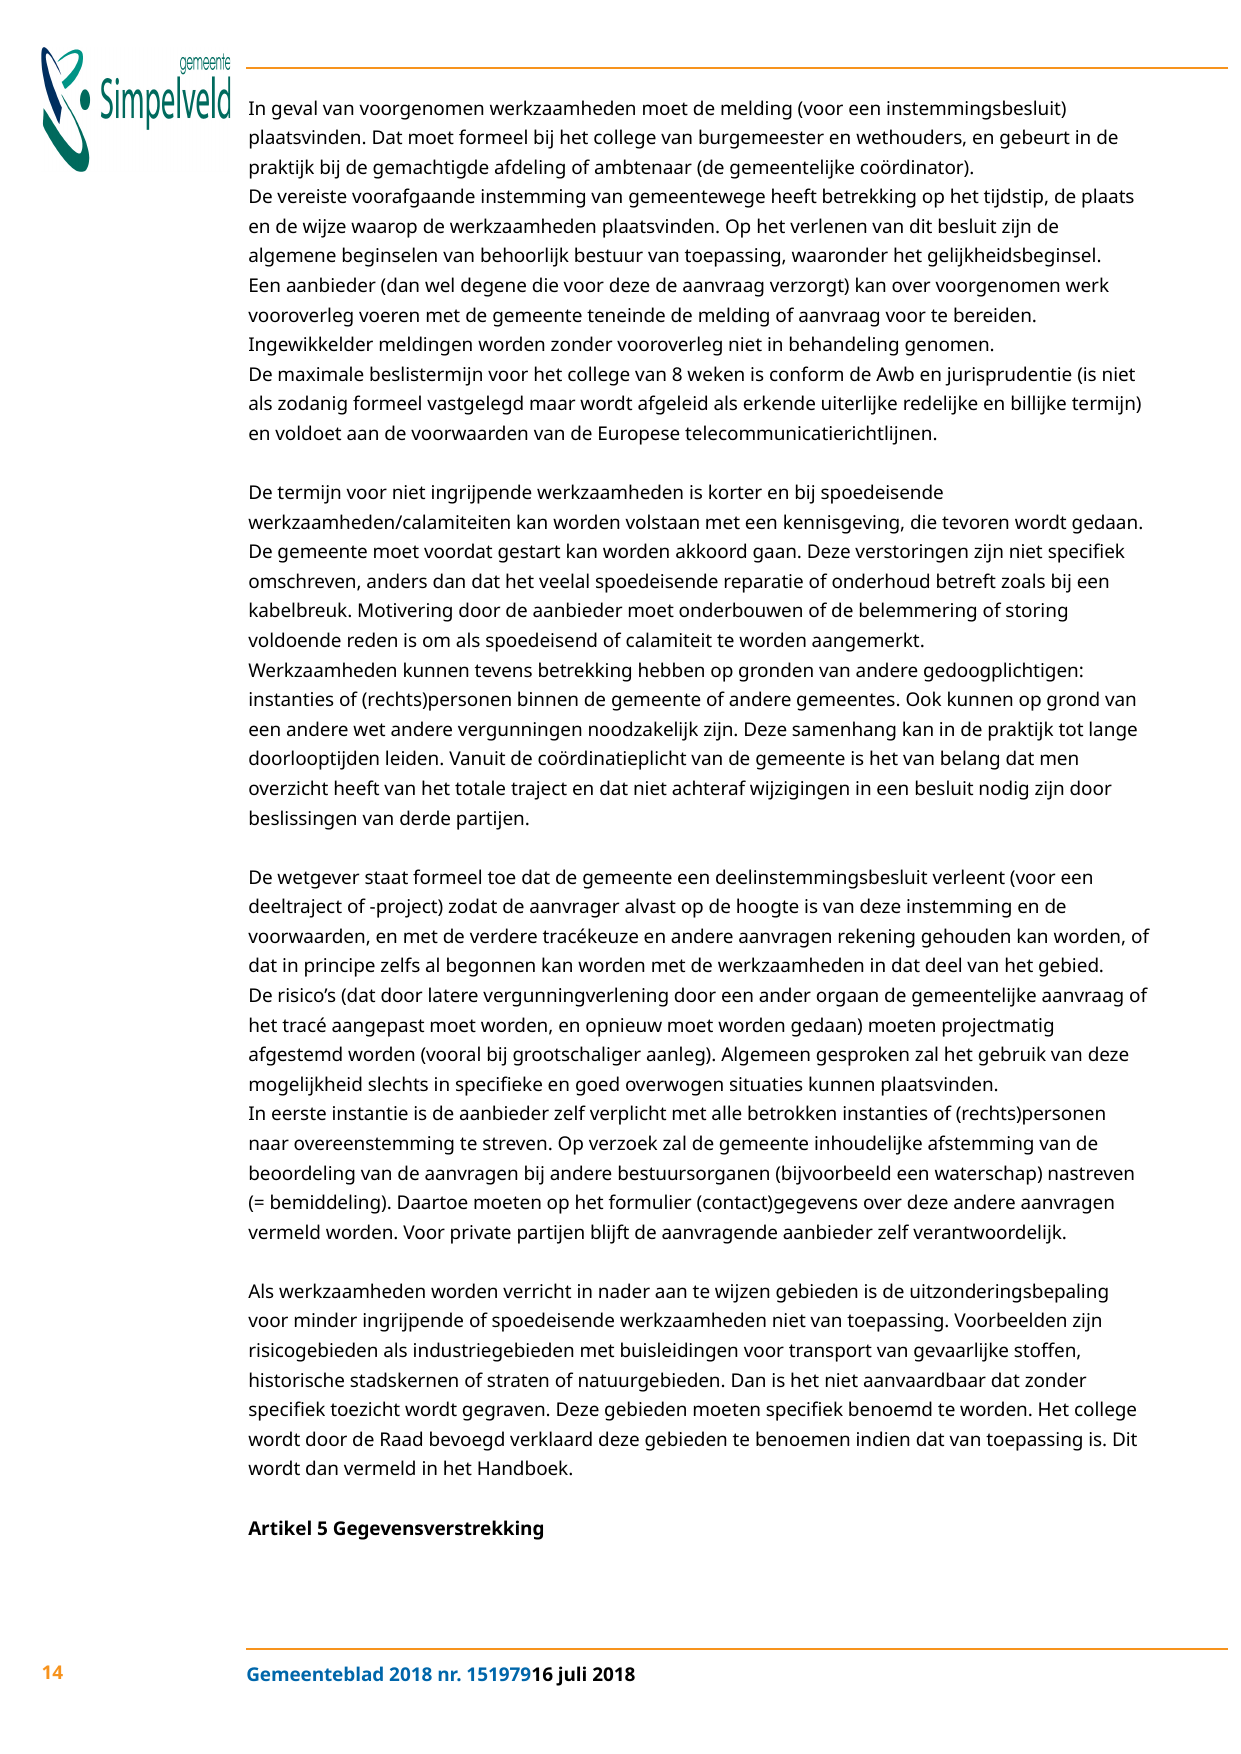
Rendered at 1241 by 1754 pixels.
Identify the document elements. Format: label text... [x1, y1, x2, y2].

text Artikel 5 Gegevensverstrekking [248, 1515, 1152, 1541]
text In geval van voorgenomen werkzaamheden moet de melding (voor een instemmingsbesluit) plaatsvinden. Dat moet formeel bij het college van burgemeester en wethouders, en gebeurt in de praktijk bij de gemachtigde afdeling of ambtenaar (de gemeentelijke coördinator). [248, 95, 1152, 180]
text Als werkzaamheden worden verricht in nader aan te wijzen gebieden is de uitzonderingsbepaling voor minder ingrijpende of spoedeisende werkzaamheden niet van toepassing. Voorbeelden zijn risicogebieden als industriegebieden met buisleidingen voor transport van gevaarlijke stoffen, historische stadskernen of straten of natuurgebieden. Dan is het niet aanvaardbaar dat zonder specifiek toezicht wordt gegraven. Deze gebieden moeten specifiek benoemd te worden. Het college wordt door de Raad bevoegd verklaard deze gebieden te benoemen indien dat van toepassing is. Dit wordt dan vermeld in het Handboek. [248, 1278, 1152, 1481]
text De termijn voor niet ingrijpende werkzaamheden is korter en bij spoedeisende werkzaamheden/calamiteiten kan worden volstaan met een kennisgeving, die tevoren wordt gedaan. De gemeente moet voordat gestart kan worden akkoord gaan. Deze verstoringen zijn niet specifiek omschreven, anders dan dat het veelal spoedeisende reparatie of onderhoud betreft zoals bij een kabelbreuk. Motivering door de aanbieder moet onderbouwen of de belemmering of storing voldoende reden is om als spoedeisend of calamiteit te worden aangemerkt. [248, 479, 1152, 653]
text De wetgever staat formeel toe dat de gemeente een deelinstemmingsbesluit verleent (voor een deeltraject of -project) zodat de aanvrager alvast op de hoogte is van deze instemming en de voorwaarden, en met de verdere tracékeuze en andere aanvragen rekening gehouden kan worden, of dat in principe zelfs al begonnen kan worden met de werkzaamheden in dat deel van het gebied. [248, 864, 1152, 978]
text In eerste instantie is de aanbieder zelf verplicht met alle betrokken instanties of (rechts)personen naar overeenstemming te streven. Op verzoek zal de gemeente inhoudelijke afstemming van de beoordeling van de aanvragen bij andere bestuursorganen (bijvoorbeeld een waterschap) nastreven (= bemiddeling). Daartoe moeten op het formulier (contact)gegevens over deze andere aanvragen vermeld worden. Voor private partijen blijft de aanvragende aanbieder zelf verantwoordelijk. [248, 1101, 1152, 1245]
text De risico’s (dat door latere vergunningverlening door een ander orgaan de gemeentelijke aanvraag of het tracé aangepast moet worden, en opnieuw moet worden gedaan) moeten projectmatig afgestemd worden (vooral bij grootschaliger aanleg). Algemeen gesproken zal het gebruik van deze mogelijkheid slechts in specifieke en goed overwogen situaties kunnen plaatsvinden. [248, 982, 1152, 1097]
picture [41, 47, 231, 172]
text Werkzaamheden kunnen tevens betrekking hebben op gronden van andere gedoogplichtigen: instanties of (rechts)personen binnen de gemeente of andere gemeentes. Ook kunnen op grond van een andere wet andere vergunningen noodzakelijk zijn. Deze samenhang kan in de praktijk tot lange doorlooptijden leiden. Vanuit de coördinatieplicht van de gemeente is het van belang dat men overzicht heeft van het totale traject en dat niet achteraf wijzigingen in een besluit nodig zijn door beslissingen van derde partijen. [248, 657, 1152, 831]
text De vereiste voorafgaande instemming van gemeentewege heeft betrekking op het tijdstip, de plaats en de wijze waarop de werkzaamheden plaatsvinden. Op het verlenen van dit besluit zijn de algemene beginselen van behoorlijk bestuur van toepassing, waaronder het gelijkheidsbeginsel. [248, 183, 1152, 268]
text De maximale beslistermijn voor het college van 8 weken is conform de Awb en jurisprudentie (is niet als zodanig formeel vastgelegd maar wordt afgeleid als erkende uiterlijke redelijke en billijke termijn) en voldoet aan de voorwaarden van de Europese telecommunicatierichtlijnen. [248, 361, 1152, 446]
text Een aanbieder (dan wel degene die voor deze de aanvraag verzorgt) kan over voorgenomen werk vooroverleg voeren met de gemeente teneinde de melding of aanvraag voor te bereiden. Ingewikkelder meldingen worden zonder vooroverleg niet in behandeling genomen. [248, 272, 1152, 357]
